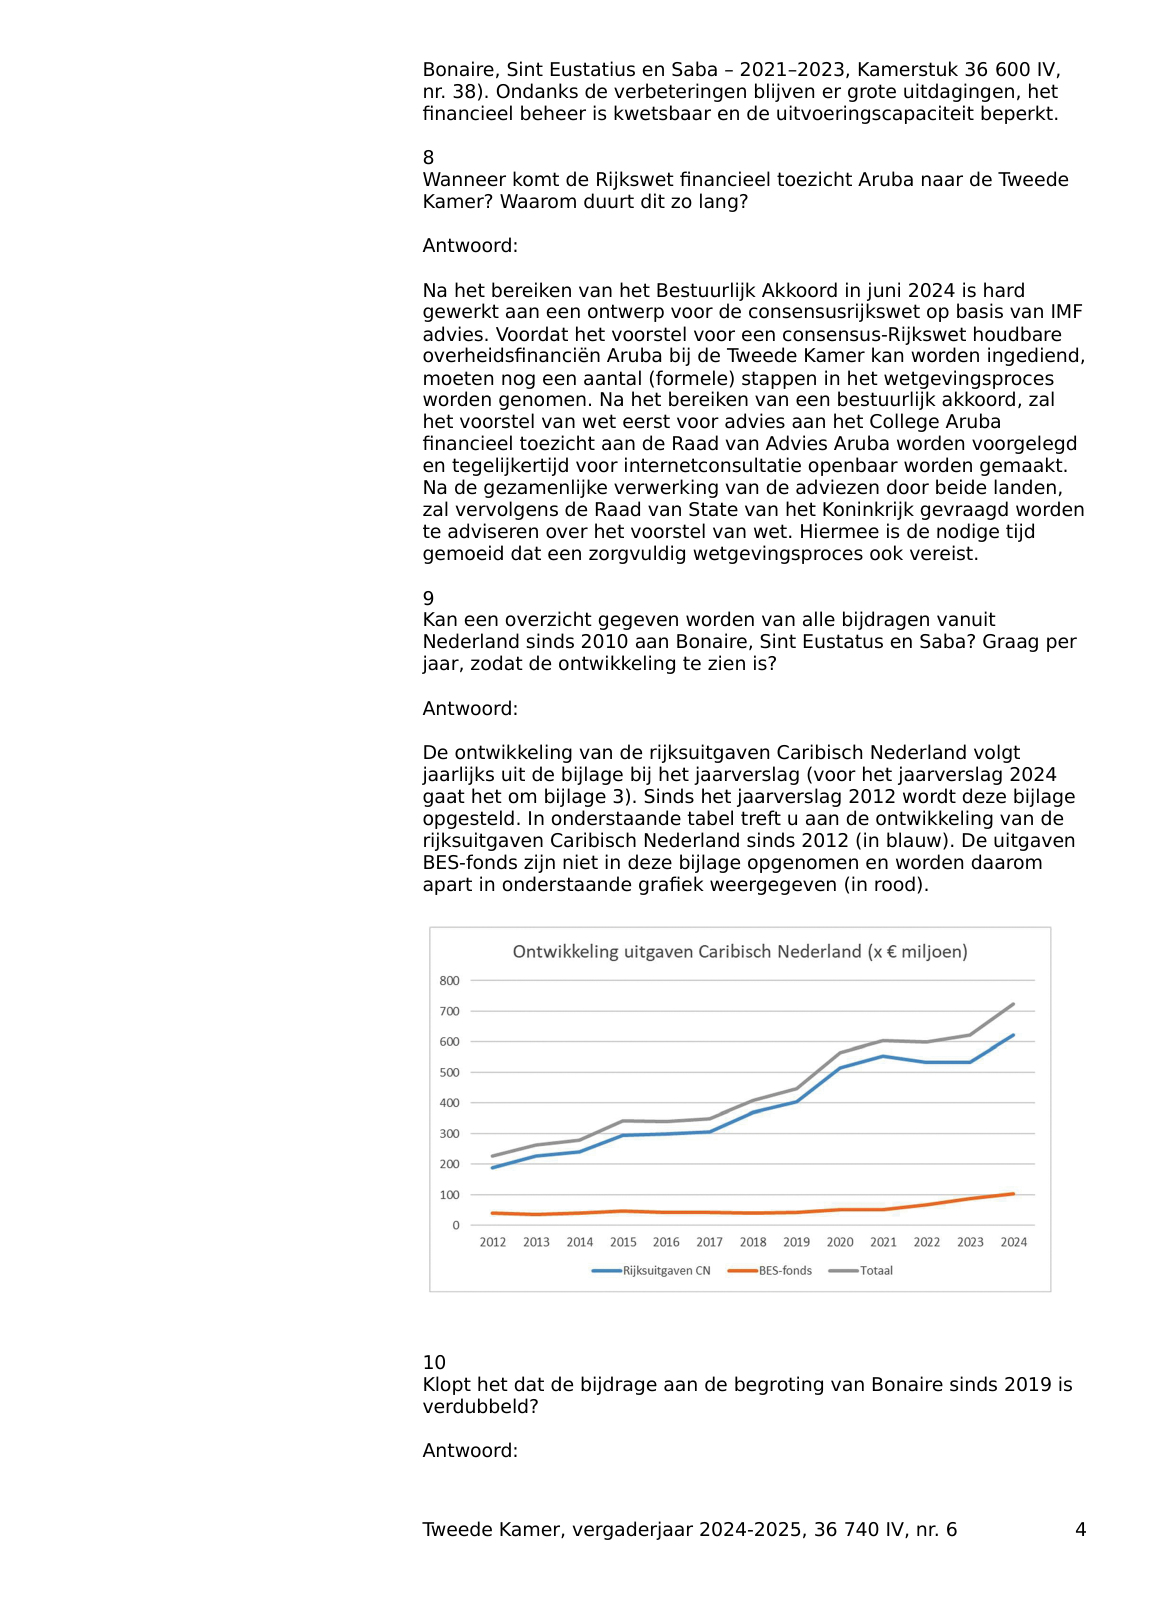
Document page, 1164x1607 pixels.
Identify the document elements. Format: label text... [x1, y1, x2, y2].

text Antwoord: [422, 697, 1087, 719]
picture [422, 917, 1072, 1308]
text Antwoord: [422, 1440, 1087, 1462]
text Klopt het dat de bijdrage aan de begroting van Bonaire sinds 2019 is verdubbeld? [422, 1374, 1087, 1418]
text De ontwikkeling van de rijksuitgaven Caribisch Nederland volgt jaarlijks uit de bijlage bij het jaarverslag (voor het jaarverslag 2024 gaat het om bijlage 3). Sinds het jaarverslag 2012 wordt deze bijlage opgesteld. In onderstaande tabel treft u aan de ontwikkeling van de rijksuitgaven Caribisch Nederland sinds 2012 (in blauw). De uitgaven BES-fonds zijn niet in deze bijlage opgenomen en worden daarom apart in onderstaande grafiek weergegeven (in rood). [422, 742, 1087, 896]
text 10 [422, 1352, 1087, 1374]
text 9 [422, 587, 1087, 609]
text Kan een overzicht gegeven worden van alle bijdragen vanuit Nederland sinds 2010 aan Bonaire, Sint Eustatus en Saba? Graag per jaar, zodat de ontwikkeling te zien is? [422, 609, 1087, 675]
text Antwoord: [422, 235, 1087, 257]
text Wanneer komt de Rijkswet financieel toezicht Aruba naar de Tweede Kamer? Waarom duurt dit zo lang? [422, 169, 1087, 213]
text 8 [422, 147, 1087, 169]
text Bonaire, Sint Eustatius en Saba – 2021–2023, Kamerstuk 36 600 IV, nr. 38). Ondanks de verbeteringen blijven er grote uitdagingen, het financieel beheer is kwetsbaar en de uitvoeringscapaciteit beperkt. [422, 59, 1087, 125]
text Na het bereiken van het Bestuurlijk Akkoord in juni 2024 is hard gewerkt aan een ontwerp voor de consensusrijkswet op basis van IMF advies. Voordat het voorstel voor een consensus-Rijkswet houdbare overheidsfinanciën Aruba bij de Tweede Kamer kan worden ingediend, moeten nog een aantal (formele) stappen in het wetgevingsproces worden genomen. Na het bereiken van een bestuurlijk akkoord, zal het voorstel van wet eerst voor advies aan het College Aruba financieel toezicht aan de Raad van Advies Aruba worden voorgelegd en tegelijkertijd voor internetconsultatie openbaar worden gemaakt. Na de gezamenlijke verwerking van de adviezen door beide landen, zal vervolgens de Raad van State van het Koninkrijk gevraagd worden te adviseren over het voorstel van wet. Hiermee is de nodige tijd gemoeid dat een zorgvuldig wetgevingsproces ook vereist. [422, 279, 1087, 565]
